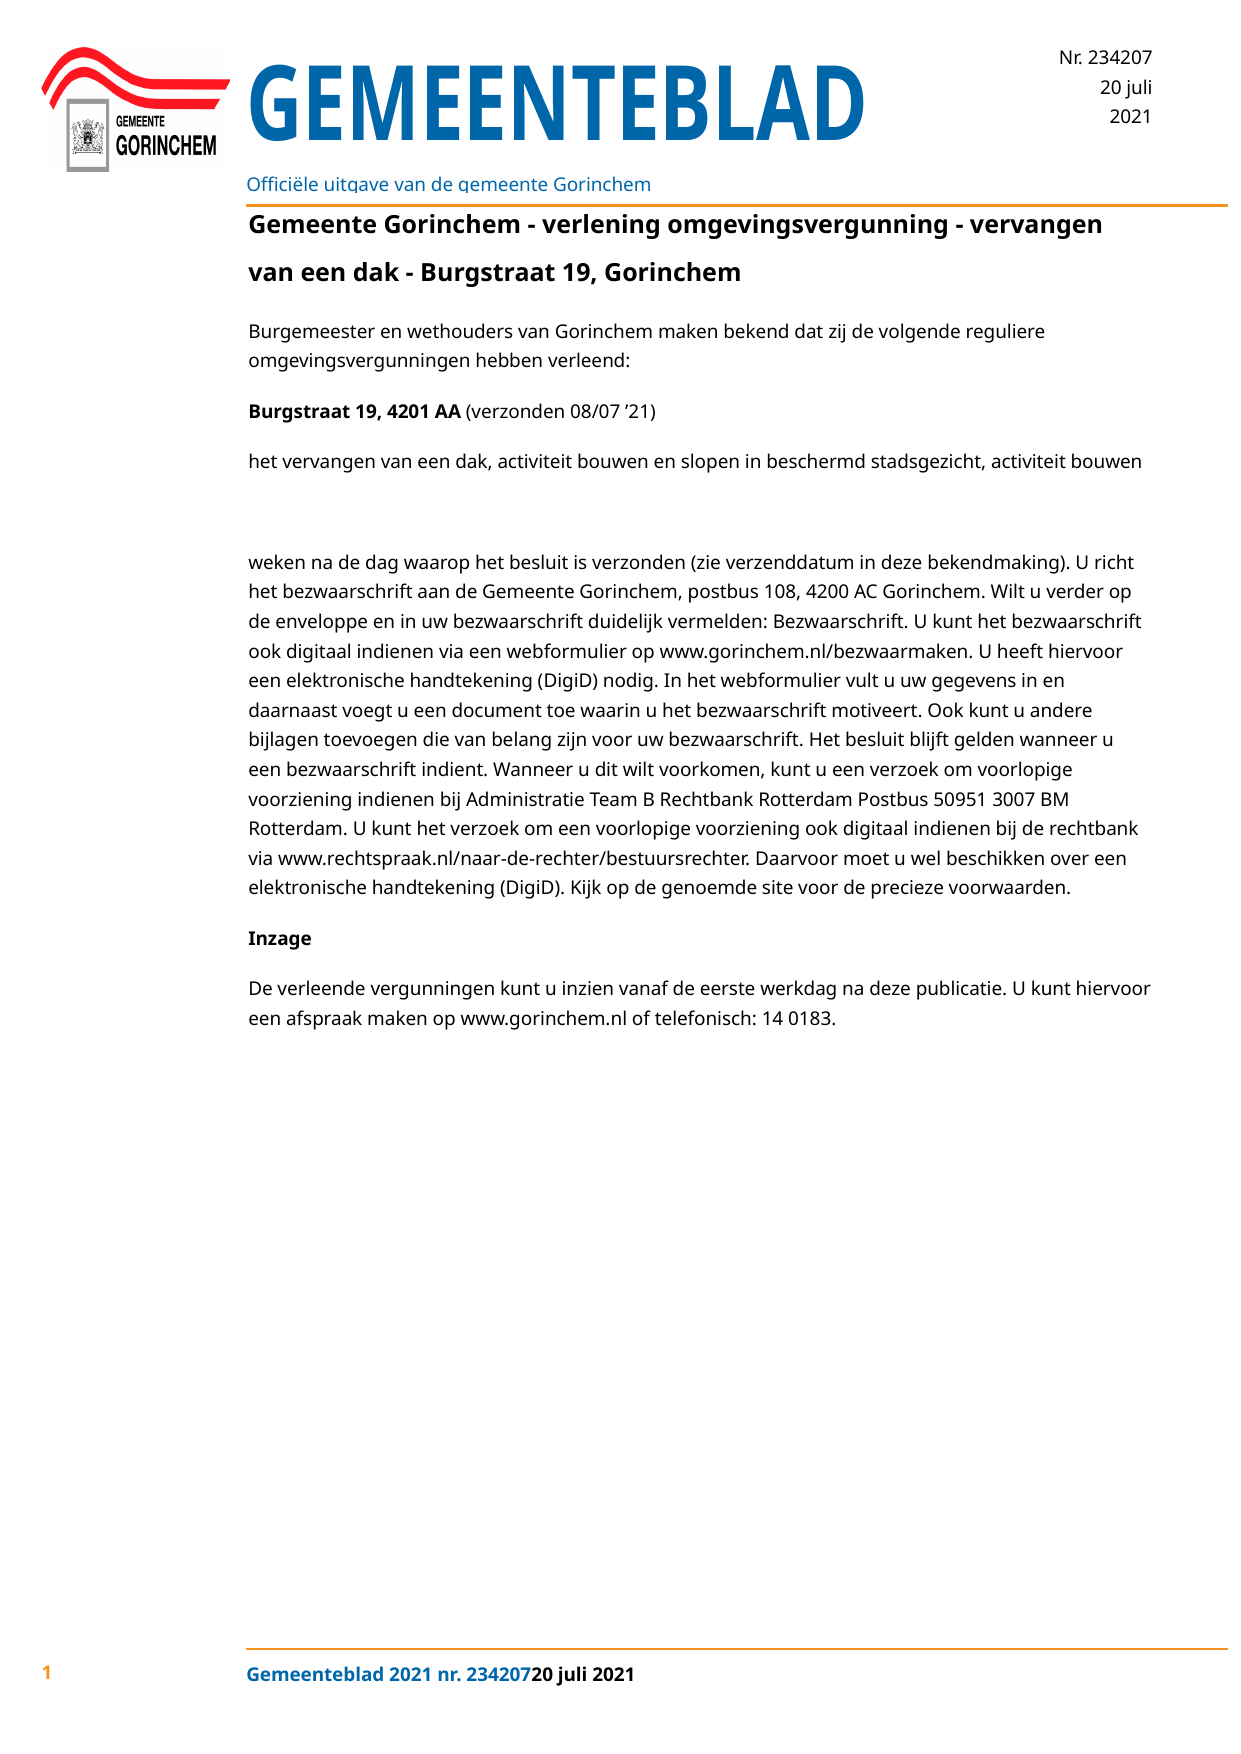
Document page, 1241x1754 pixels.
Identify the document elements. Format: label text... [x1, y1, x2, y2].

text weken na de dag waarop het besluit is verzonden (zie verzenddatum in deze bekendmaking). U richt het bezwaarschrift aan de Gemeente Gorinchem, postbus 108, 4200 AC Gorinchem. Wilt u verder op de enveloppe en in uw bezwaarschrift duidelijk vermelden: Bezwaarschrift. U kunt het bezwaarschrift ook digitaal indienen via een webformulier op www.gorinchem.nl/bezwaarmaken. U heeft hiervoor een elektronische handtekening (DigiD) nodig. In het webformulier vult u uw gegevens in en daarnaast voegt u een document toe waarin u het bezwaarschrift motiveert. Ook kunt u andere bijlagen toevoegen die van belang zijn voor uw bezwaarschrift. Het besluit blijft gelden wanneer u een bezwaarschrift indient. Wanneer u dit wilt voorkomen, kunt u een verzoek om voorlopige voorziening indienen bij Administratie Team B Rechtbank Rotterdam Postbus 50951 3007 BM Rotterdam. U kunt het verzoek om een voorlopige voorziening ook digitaal indienen bij de rechtbank via www.rechtspraak.nl/naar-de-rechter/bestuursrechter. Daarvoor moet u wel beschikken over een elektronische handtekening (DigiD). Kijk op de genoemde site voor de precieze voorwaarden. [248, 549, 1152, 900]
text het vervangen van een dak, activiteit bouwen en slopen in beschermd stadsgezicht, activiteit bouwen [248, 448, 1152, 474]
text Inzage [248, 925, 1152, 951]
text Gemeente Gorinchem - verlening omgevingsvergunning - vervangen van een dak - Burgstraat 19, Gorinchem [248, 207, 1152, 288]
text Burgemeester en wethouders van Gorinchem maken bekend dat zij de volgende reguliere omgevingsvergunningen hebben verleend: [248, 318, 1152, 373]
picture [41, 47, 231, 172]
text Burgstraat 19, 4201 AA (verzonden 08/07 ’21) [248, 398, 1152, 424]
text De verleende vergunningen kunt u inzien vanaf de eerste werkdag na deze publicatie. U kunt hiervoor een afspraak maken op www.gorinchem.nl of telefonisch: 14 0183. [248, 975, 1152, 1031]
